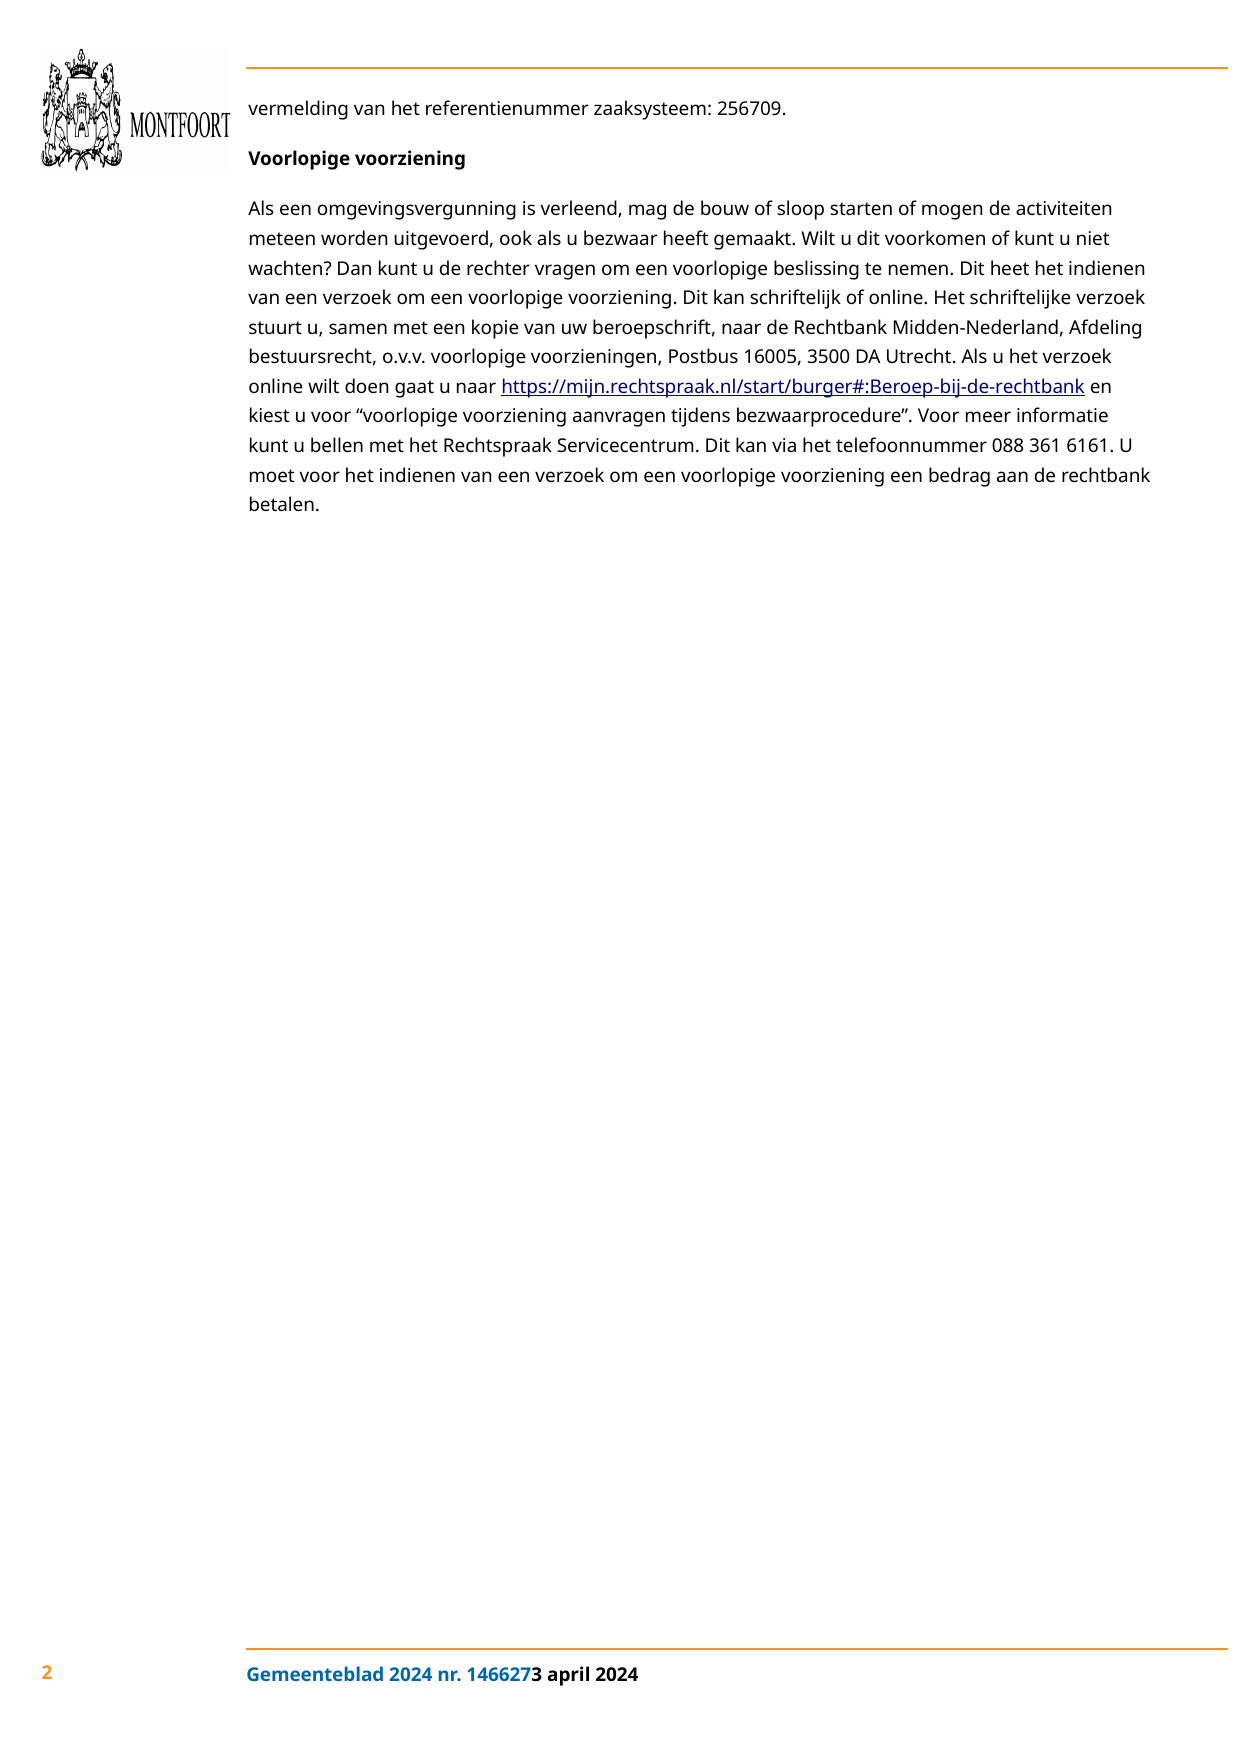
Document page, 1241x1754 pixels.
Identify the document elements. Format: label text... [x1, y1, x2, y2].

text Voorlopige voorziening [248, 145, 1152, 171]
picture [41, 47, 231, 172]
text vermelding van het referentienummer zaaksysteem: 256709. [248, 95, 1152, 121]
text Als een omgevingsvergunning is verleend, mag de bouw of sloop starten of mogen de activiteiten meteen worden uitgevoerd, ook als u bezwaar heeft gemaakt. Wilt u dit voorkomen of kunt u niet wachten? Dan kunt u de rechter vragen om een voorlopige beslissing te nemen. Dit heet het indienen van een verzoek om een voorlopige voorziening. Dit kan schriftelijk of online. Het schriftelijke verzoek stuurt u, samen met een kopie van uw beroepschrift, naar de Rechtbank Midden-Nederland, Afdeling bestuursrecht, o.v.v. voorlopige voorzieningen, Postbus 16005, 3500 DA Utrecht. Als u het verzoek online wilt doen gaat u naar https://mijn.rechtspraak.nl/start/burger#:Beroep-bij-de-rechtbank en kiest u voor “voorlopige voorziening aanvragen tijdens bezwaarprocedure”. Voor meer informatie kunt u bellen met het Rechtspraak Servicecentrum. Dit kan via het telefoonnummer 088 361 6161. U moet voor het indienen van een verzoek om een voorlopige voorziening een bedrag aan de rechtbank betalen. [248, 196, 1152, 517]
